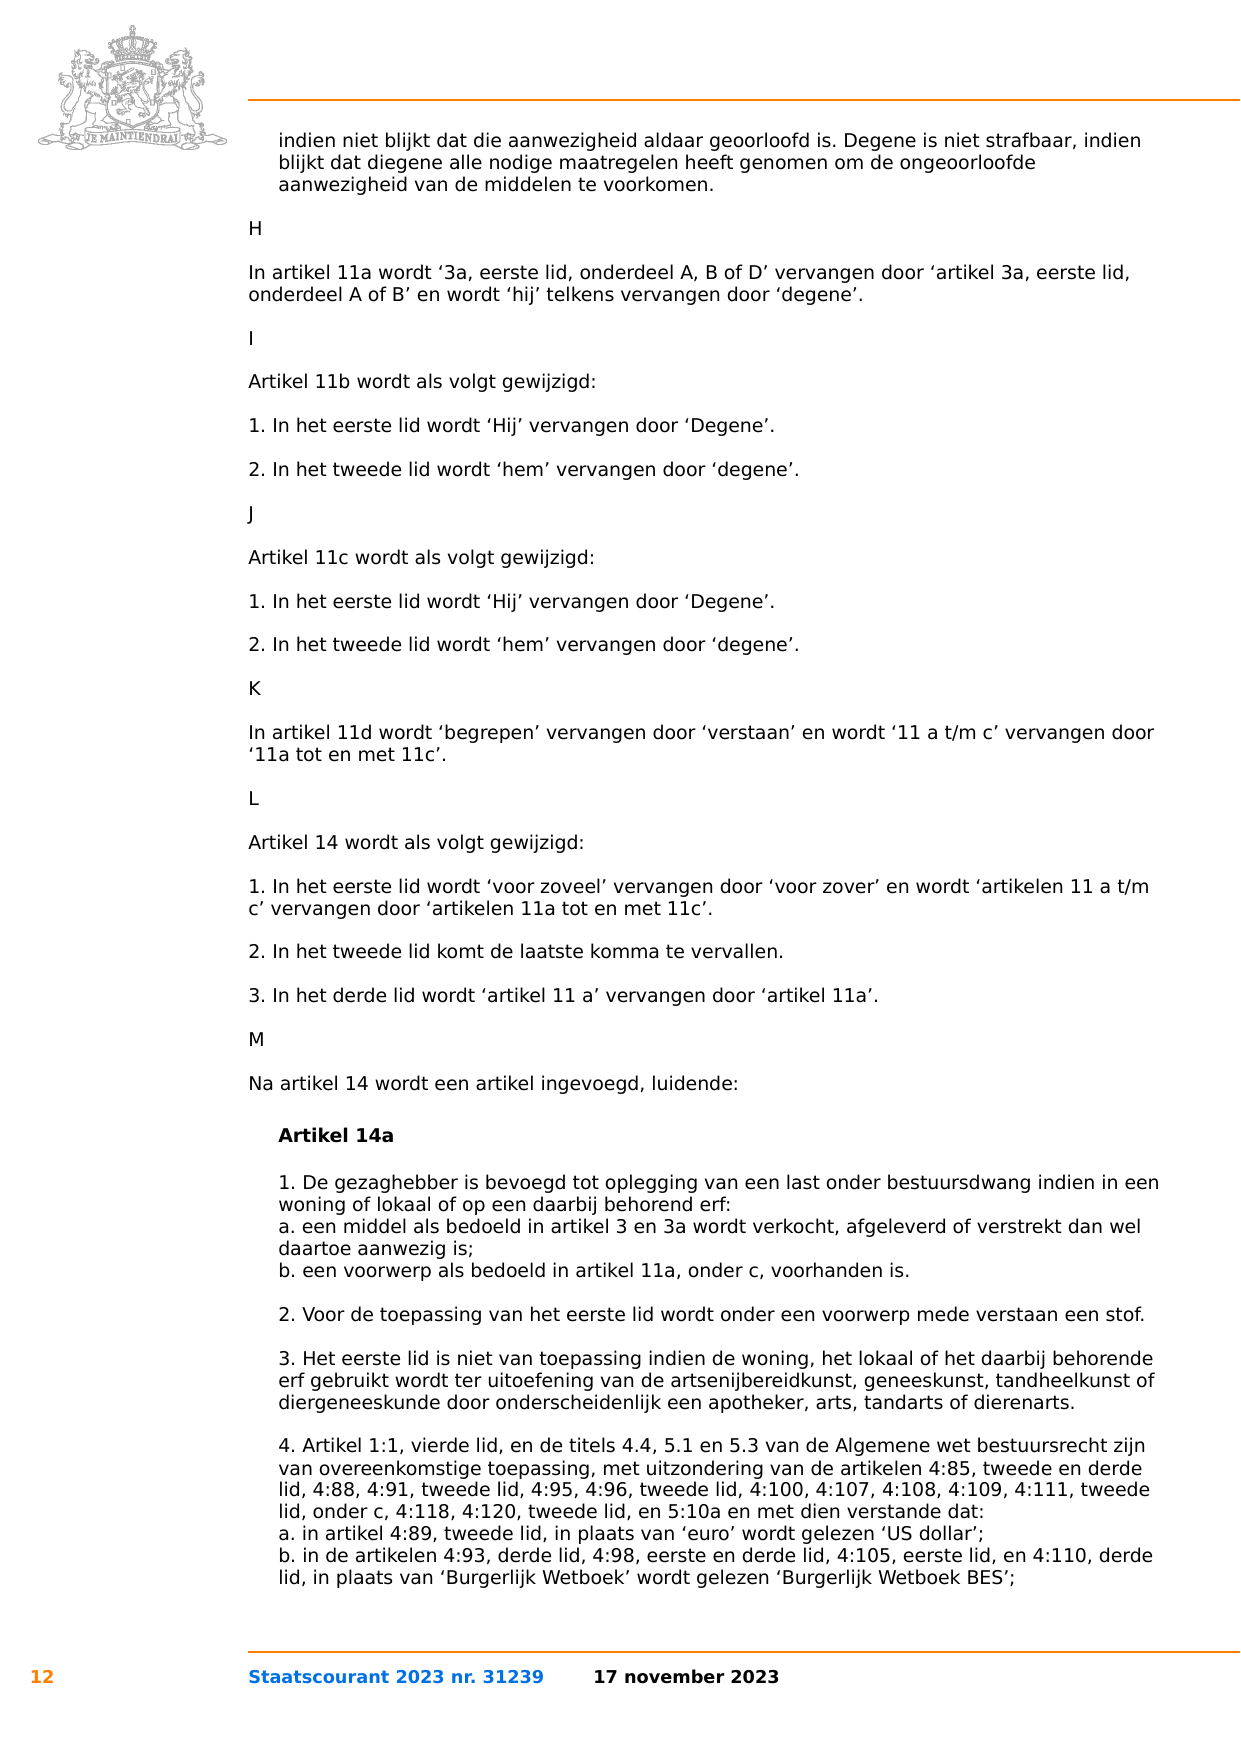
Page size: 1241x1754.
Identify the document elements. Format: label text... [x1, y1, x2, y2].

text In artikel 11d wordt ‘begrepen’ vervangen door ‘verstaan’ en wordt ‘11 a t/m c’ vervangen door ‘11a tot en met 11c’. [248, 722, 1163, 766]
text K [248, 678, 1163, 700]
subtitle Artikel 14a [278, 1125, 1163, 1147]
text H [248, 218, 1163, 240]
text 3. Het eerste lid is niet van toepassing indien de woning, het lokaal of het daarbij behorende erf gebruikt wordt ter uitoefening van de artsenijbereidkunst, geneeskunst, tandheelkunst of diergeneeskunde door onderscheidenlijk een apotheker, arts, tandarts of dierenarts. [278, 1348, 1163, 1413]
text L [248, 788, 1163, 810]
text 2. In het tweede lid wordt ‘hem’ vervangen door ‘degene’. [248, 459, 1163, 481]
text Artikel 14 wordt als volgt gewijzigd: [248, 832, 1163, 854]
text a. in artikel 4:89, tweede lid, in plaats van ‘euro’ wordt gelezen ‘US dollar’; [278, 1523, 1163, 1545]
text b. in de artikelen 4:93, derde lid, 4:98, eerste en derde lid, 4:105, eerste lid, en 4:110, derde lid, in plaats van ‘Burgerlijk Wetboek’ wordt gelezen ‘Burgerlijk Wetboek BES’; [278, 1545, 1163, 1589]
text 2. Voor de toepassing van het eerste lid wordt onder een voorwerp mede verstaan een stof. [278, 1304, 1163, 1326]
text b. een voorwerp als bedoeld in artikel 11a, onder c, voorhanden is. [278, 1260, 1163, 1282]
text M [248, 1029, 1163, 1051]
text Artikel 11c wordt als volgt gewijzigd: [248, 547, 1163, 569]
text 1. In het eerste lid wordt ‘Hij’ vervangen door ‘Degene’. [248, 591, 1163, 612]
text 2. In het tweede lid komt de laatste komma te vervallen. [248, 941, 1163, 963]
text indien niet blijkt dat die aanwezigheid aldaar geoorloofd is. Degene is niet strafbaar, indien blijkt dat diegene alle nodige maatregelen heeft genomen om de ongeoorloofde aanwezigheid van de middelen te voorkomen. [278, 130, 1163, 196]
text Na artikel 14 wordt een artikel ingevoegd, luidende: [248, 1073, 1163, 1095]
text 1. In het eerste lid wordt ‘Hij’ vervangen door ‘Degene’. [248, 415, 1163, 437]
text In artikel 11a wordt ‘3a, eerste lid, onderdeel A, B of D’ vervangen door ‘artikel 3a, eerste lid, onderdeel A of B’ en wordt ‘hij’ telkens vervangen door ‘degene’. [248, 262, 1163, 306]
text J [248, 503, 1163, 525]
text Artikel 11b wordt als volgt gewijzigd: [248, 371, 1163, 393]
text 3. In het derde lid wordt ‘artikel 11 a’ vervangen door ‘artikel 11a’. [248, 985, 1163, 1007]
text 2. In het tweede lid wordt ‘hem’ vervangen door ‘degene’. [248, 634, 1163, 656]
text I [248, 327, 1163, 349]
text 1. In het eerste lid wordt ‘voor zoveel’ vervangen door ‘voor zover’ en wordt ‘artikelen 11 a t/m c’ vervangen door ‘artikelen 11a tot en met 11c’. [248, 876, 1163, 919]
text 1. De gezaghebber is bevoegd tot oplegging van een last onder bestuursdwang indien in een woning of lokaal of op een daarbij behorend erf: [278, 1172, 1163, 1216]
text a. een middel als bedoeld in artikel 3 en 3a wordt verkocht, afgeleverd of verstrekt dan wel daartoe aanwezig is; [278, 1216, 1163, 1260]
text 4. Artikel 1:1, vierde lid, en de titels 4.4, 5.1 en 5.3 van de Algemene wet bestuursrecht zijn van overeenkomstige toepassing, met uitzondering van de artikelen 4:85, tweede en derde lid, 4:88, 4:91, tweede lid, 4:95, 4:96, tweede lid, 4:100, 4:107, 4:108, 4:109, 4:111, tweede lid, onder c, 4:118, 4:120, tweede lid, en 5:10a en met dien verstande dat: [278, 1435, 1163, 1523]
picture [38, 25, 227, 150]
